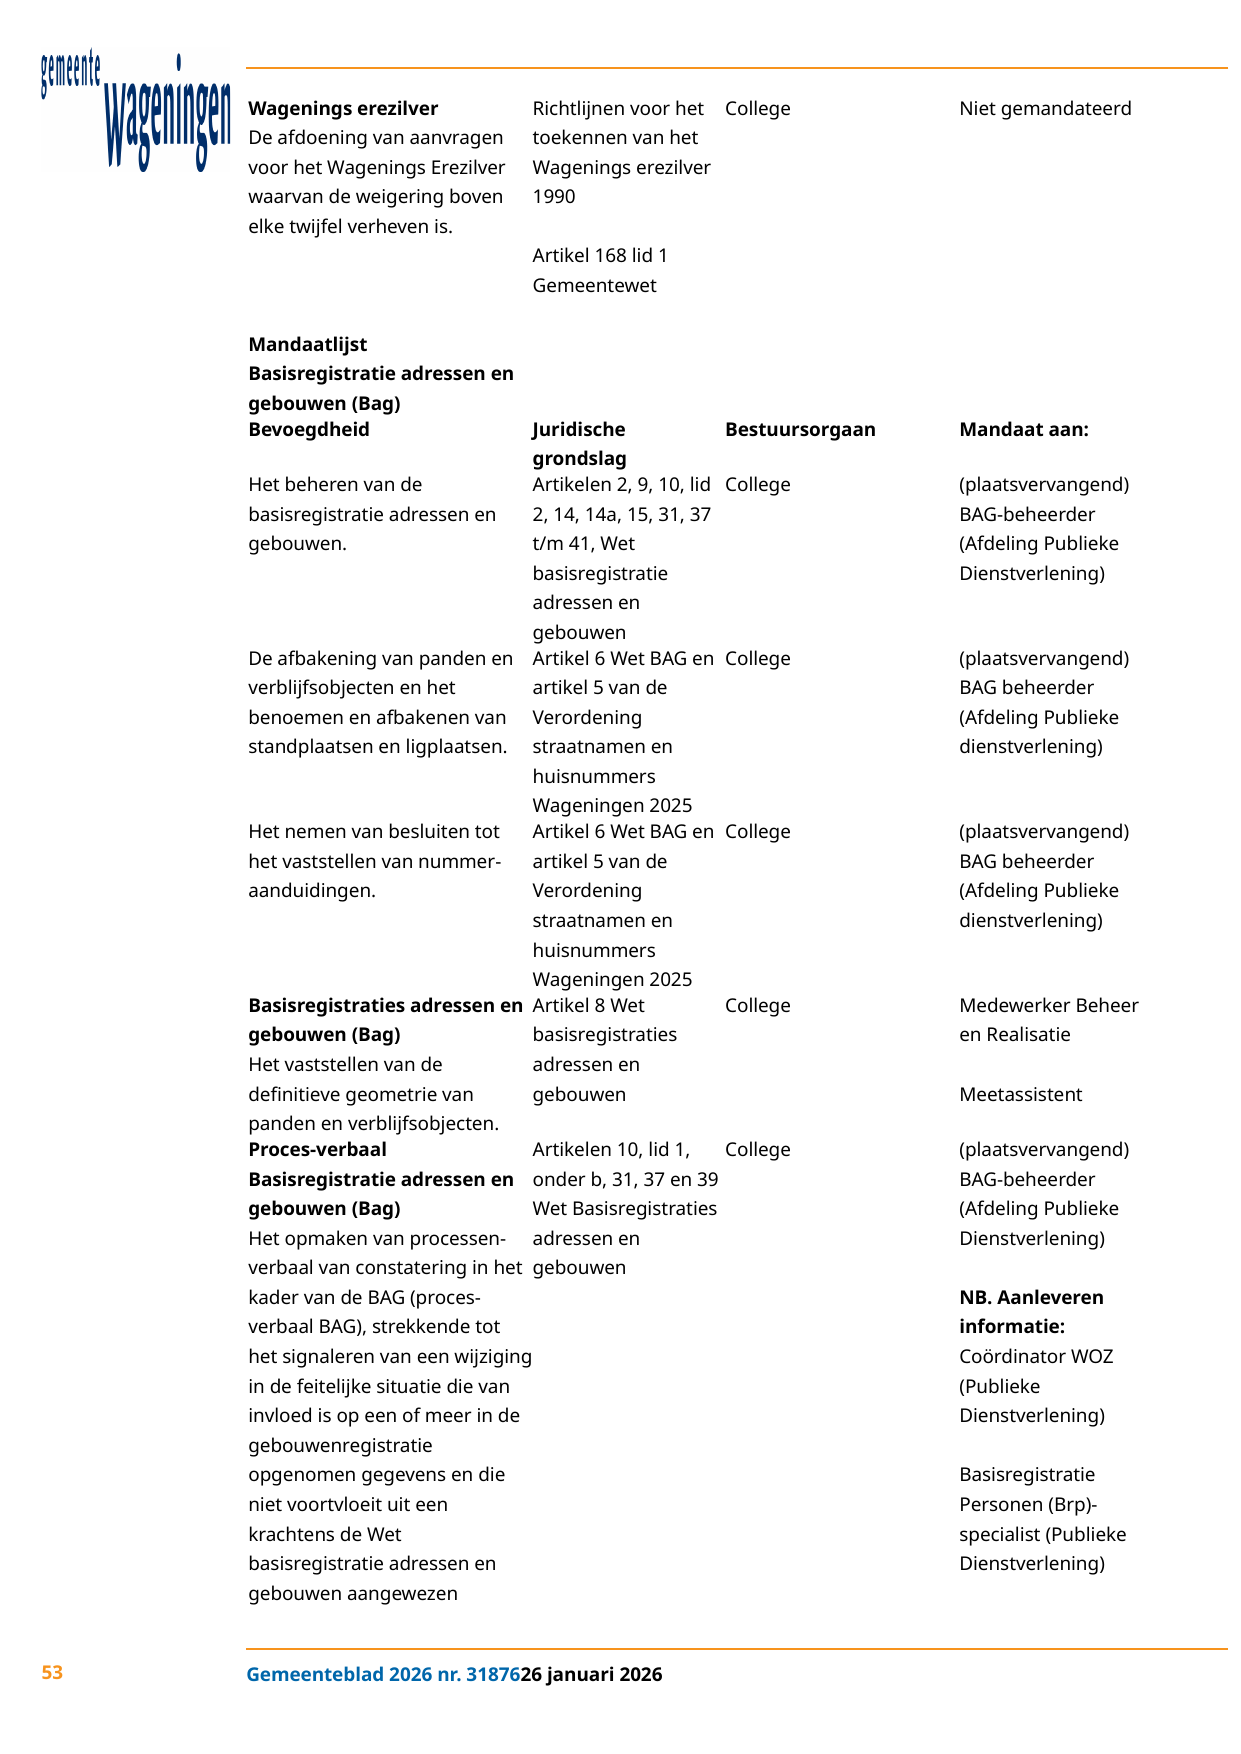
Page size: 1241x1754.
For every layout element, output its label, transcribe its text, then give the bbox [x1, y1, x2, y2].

table_cell (plaatsvervangend) BAG-beheerder (Afdeling Publieke Dienstverlening) NB. Aanleveren informatie: Coördinator WOZ (Publieke Dienstverlening) Basisregistratie Personen (Brp)-specialist (Publieke Dienstverlening) [959, 1136, 1152, 1606]
table_cell De afbakening van panden en verblijfsobjecten en het benoemen en afbakenen van standplaatsen en ligplaatsen. [248, 645, 532, 818]
table_cell (plaatsvervangend) BAG-beheerder (Afdeling Publieke Dienstverlening) [959, 471, 1152, 645]
table_cell Mandaat aan: [959, 416, 1152, 471]
table_cell Artikel 8 Wet basisregistraties adressen en gebouwen [533, 992, 725, 1136]
table_cell (plaatsvervangend) BAG beheerder (Afdeling Publieke dienstverlening) [959, 645, 1152, 818]
table_cell College [725, 95, 959, 298]
table_header [725, 331, 959, 416]
table_cell Bestuursorgaan [725, 416, 959, 471]
table_cell Proces-verbaal Basisregistratie adressen en gebouwen (Bag) Het opmaken van processen-verbaal van constatering in het kader van de BAG (proces-verbaal BAG), strekkende tot het signaleren van een wijziging in de feitelijke situatie die van invloed is op een of meer in de gebouwenregistratie opgenomen gegevens en die niet voortvloeit uit een krachtens de Wet basisregistratie adressen en gebouwen aangewezen [248, 1136, 532, 1606]
table_cell Juridische grondslag [533, 416, 725, 471]
picture [41, 47, 231, 172]
table_cell Het nemen van besluiten tot het vaststellen van nummer-aanduidingen. [248, 819, 532, 992]
table_cell Artikel 6 Wet BAG en artikel 5 van de Verordening straatnamen en huisnummers Wageningen 2025 [533, 819, 725, 992]
table_cell College [725, 1136, 959, 1606]
table_cell Basisregistraties adressen en gebouwen (Bag) Het vaststellen van de definitieve geometrie van panden en verblijfsobjecten. [248, 992, 532, 1136]
table_cell College [725, 471, 959, 645]
table_header Mandaatlijst Basisregistratie adressen en gebouwen (Bag) [248, 331, 532, 416]
table_cell College [725, 992, 959, 1136]
table_cell Bevoegdheid [248, 416, 532, 471]
table_cell Artikelen 2, 9, 10, lid 2, 14, 14a, 15, 31, 37 t/m 41, Wet basisregistratie adressen en gebouwen [533, 471, 725, 645]
table_header [959, 331, 1152, 416]
table_cell Medewerker Beheer en Realisatie Meetassistent [959, 992, 1152, 1136]
table_cell Niet gemandateerd [959, 95, 1152, 298]
table_cell Artikelen 10, lid 1, onder b, 31, 37 en 39 Wet Basisregistraties adressen en gebouwen [533, 1136, 725, 1606]
table_cell Het beheren van de basisregistratie adressen en gebouwen. [248, 471, 532, 645]
table_cell Wagenings erezilver De afdoening van aanvragen voor het Wagenings Erezilver waarvan de weigering boven elke twijfel verheven is. [248, 95, 532, 298]
table_cell College [725, 819, 959, 992]
table_cell Artikel 6 Wet BAG en artikel 5 van de Verordening straatnamen en huisnummers Wageningen 2025 [533, 645, 725, 818]
table_cell (plaatsvervangend) BAG beheerder (Afdeling Publieke dienstverlening) [959, 819, 1152, 992]
table_header [533, 331, 725, 416]
table_cell Richtlijnen voor het toekennen van het Wagenings erezilver 1990 Artikel 168 lid 1 Gemeentewet [533, 95, 725, 298]
table_cell College [725, 645, 959, 818]
